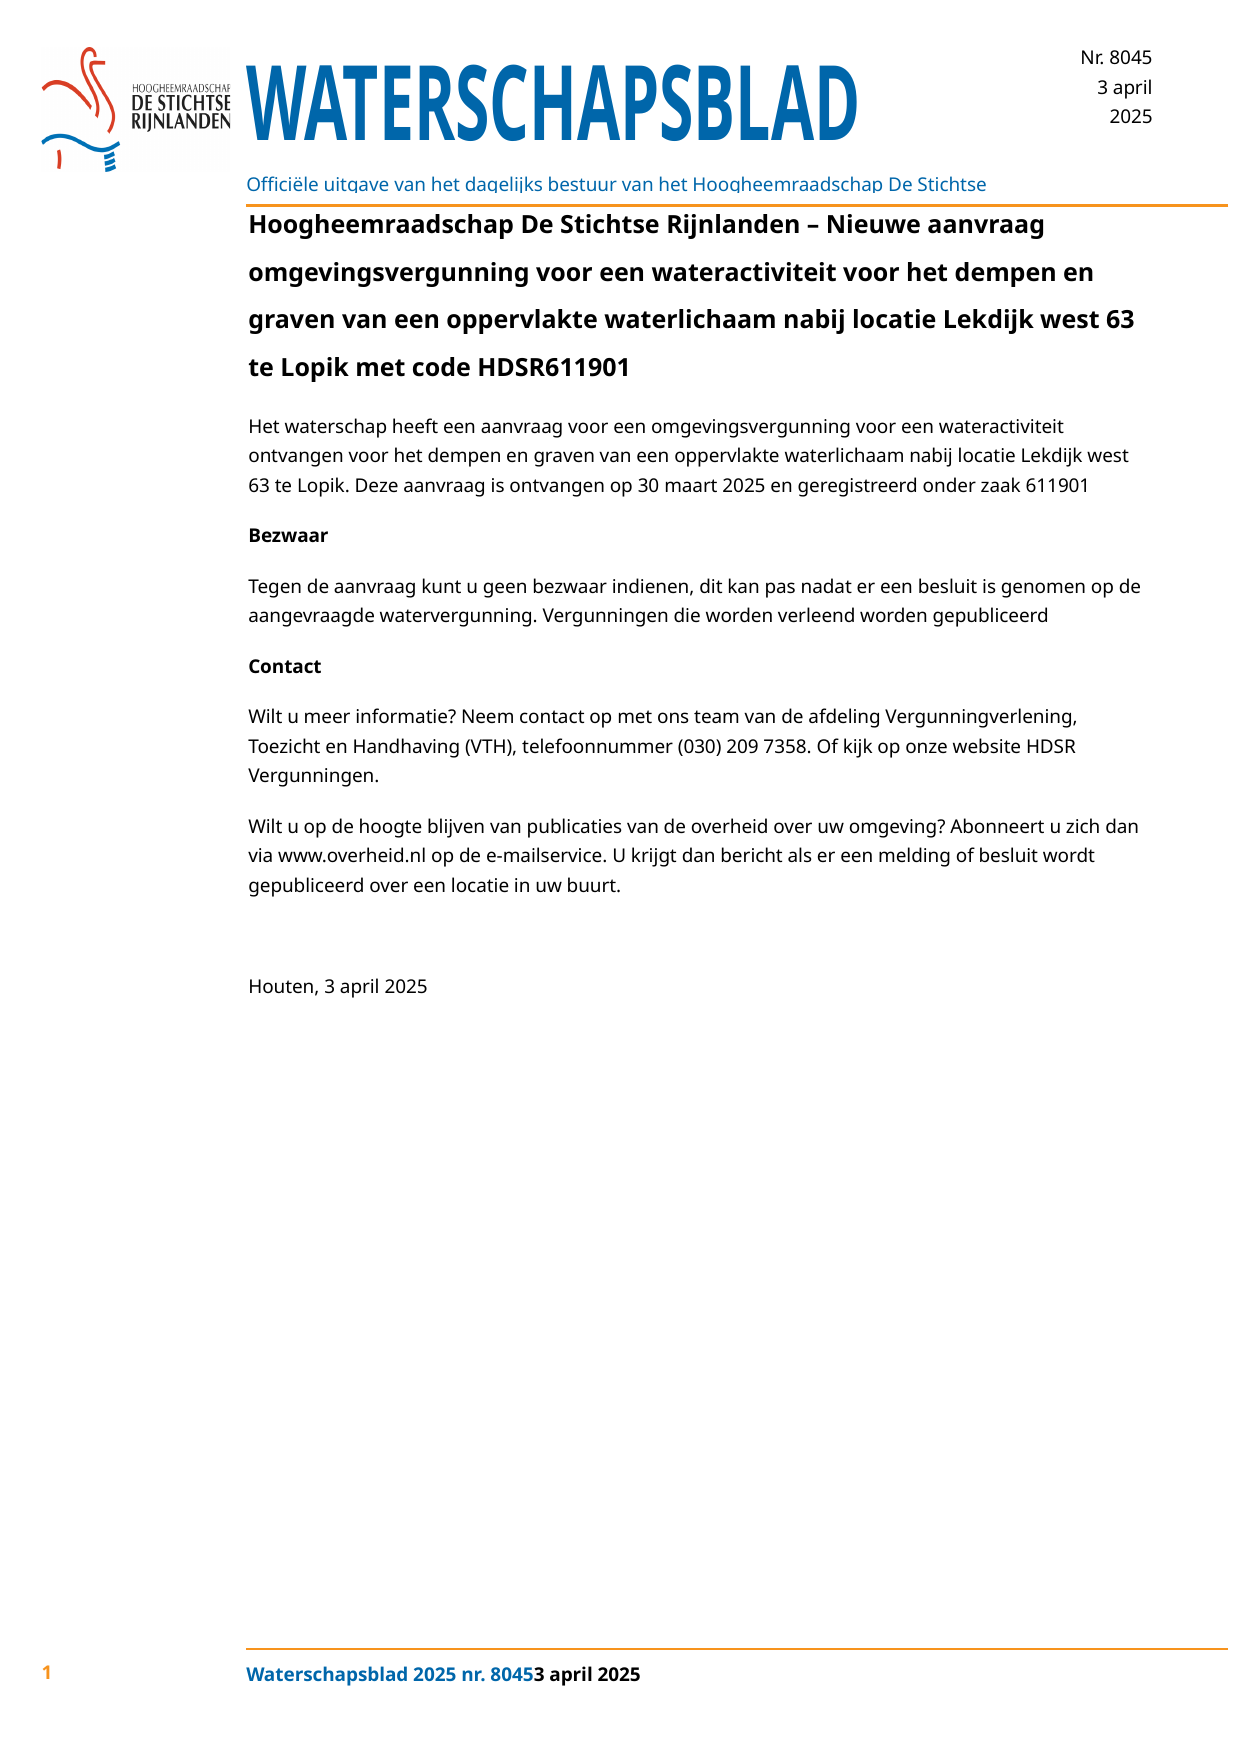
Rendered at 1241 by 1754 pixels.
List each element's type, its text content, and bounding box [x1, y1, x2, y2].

text Tegen de aanvraag kunt u geen bezwaar indienen, dit kan pas nadat er een besluit is genomen op de aangevraagde watervergunning. Vergunningen die worden verleend worden gepubliceerd [248, 573, 1152, 628]
text Wilt u op de hoogte blijven van publicaties van de overheid over uw omgeving? Abonneert u zich dan via www.overheid.nl op de e-mailservice. U krijgt dan bericht als er een melding of besluit wordt gepubliceerd over een locatie in uw buurt. [248, 813, 1152, 898]
picture [41, 47, 231, 172]
text Bezwaar [248, 523, 1152, 548]
text Houten, 3 april 2025 [248, 973, 1152, 999]
text Contact [248, 653, 1152, 679]
text Wilt u meer informatie? Neem contact op met ons team van de afdeling Vergunningverlening, Toezicht en Handhaving (VTH), telefoonnummer (030) 209 7358. Of kijk op onze website HDSR Vergunningen. [248, 703, 1152, 788]
text Hoogheemraadschap De Stichtse Rijnlanden – Nieuwe aanvraag omgevingsvergunning voor een wateractiviteit voor het dempen en graven van een oppervlakte waterlichaam nabij locatie Lekdijk west 63 te Lopik met code HDSR611901 [248, 207, 1152, 384]
text Het waterschap heeft een aanvraag voor een omgevingsvergunning voor een wateractiviteit ontvangen voor het dempen en graven van een oppervlakte waterlichaam nabij locatie Lekdijk west 63 te Lopik. Deze aanvraag is ontvangen op 30 maart 2025 en geregistreerd onder zaak 611901 [248, 413, 1152, 498]
